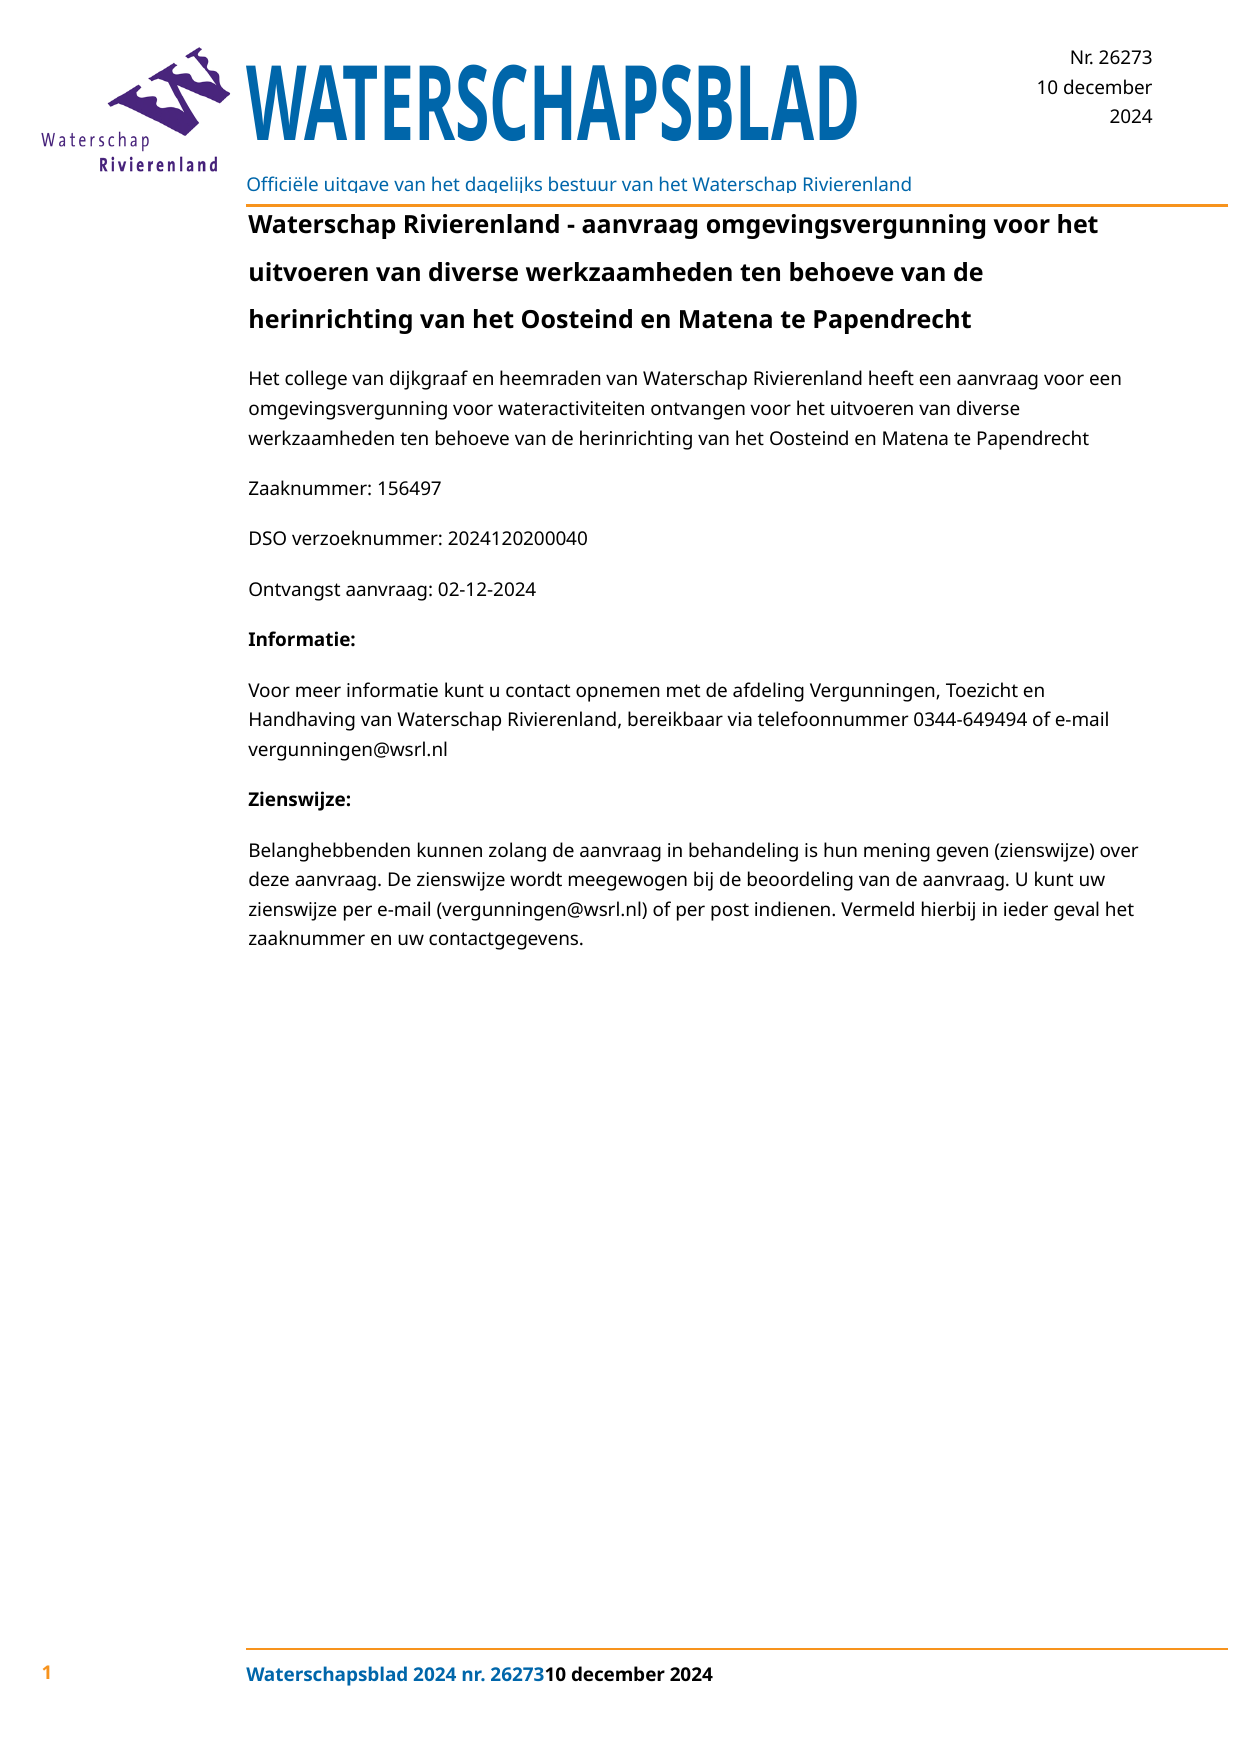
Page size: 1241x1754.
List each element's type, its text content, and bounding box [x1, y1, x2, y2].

text Voor meer informatie kunt u contact opnemen met de afdeling Vergunningen, Toezicht en Handhaving van Waterschap Rivierenland, bereikbaar via telefoonnummer 0344-649494 of e-mail vergunningen@wsrl.nl [248, 677, 1152, 762]
text Het college van dijkgraaf en heemraden van Waterschap Rivierenland heeft een aanvraag voor een omgevingsvergunning voor wateractiviteiten ontvangen voor het uitvoeren van diverse werkzaamheden ten behoeve van de herinrichting van het Oosteind en Matena te Papendrecht [248, 366, 1152, 450]
text Belanghebbenden kunnen zolang de aanvraag in behandeling is hun mening geven (zienswijze) over deze aanvraag. De zienswijze wordt meegewogen bij de beoordeling van de aanvraag. U kunt uw zienswijze per e-mail (vergunningen@wsrl.nl) of per post indienen. Vermeld hierbij in ieder geval het zaaknummer en uw contactgegevens. [248, 837, 1152, 951]
text Waterschap Rivierenland - aanvraag omgevingsvergunning voor het uitvoeren van diverse werkzaamheden ten behoeve van de herinrichting van het Oosteind en Matena te Papendrecht [248, 207, 1152, 336]
picture [41, 47, 231, 172]
text Zaaknummer: 156497 [248, 475, 1152, 501]
text Informatie: [248, 626, 1152, 652]
text DSO verzoeknummer: 2024120200040 [248, 526, 1152, 551]
text Zienswijze: [248, 786, 1152, 812]
text Ontvangst aanvraag: 02-12-2024 [248, 576, 1152, 602]
